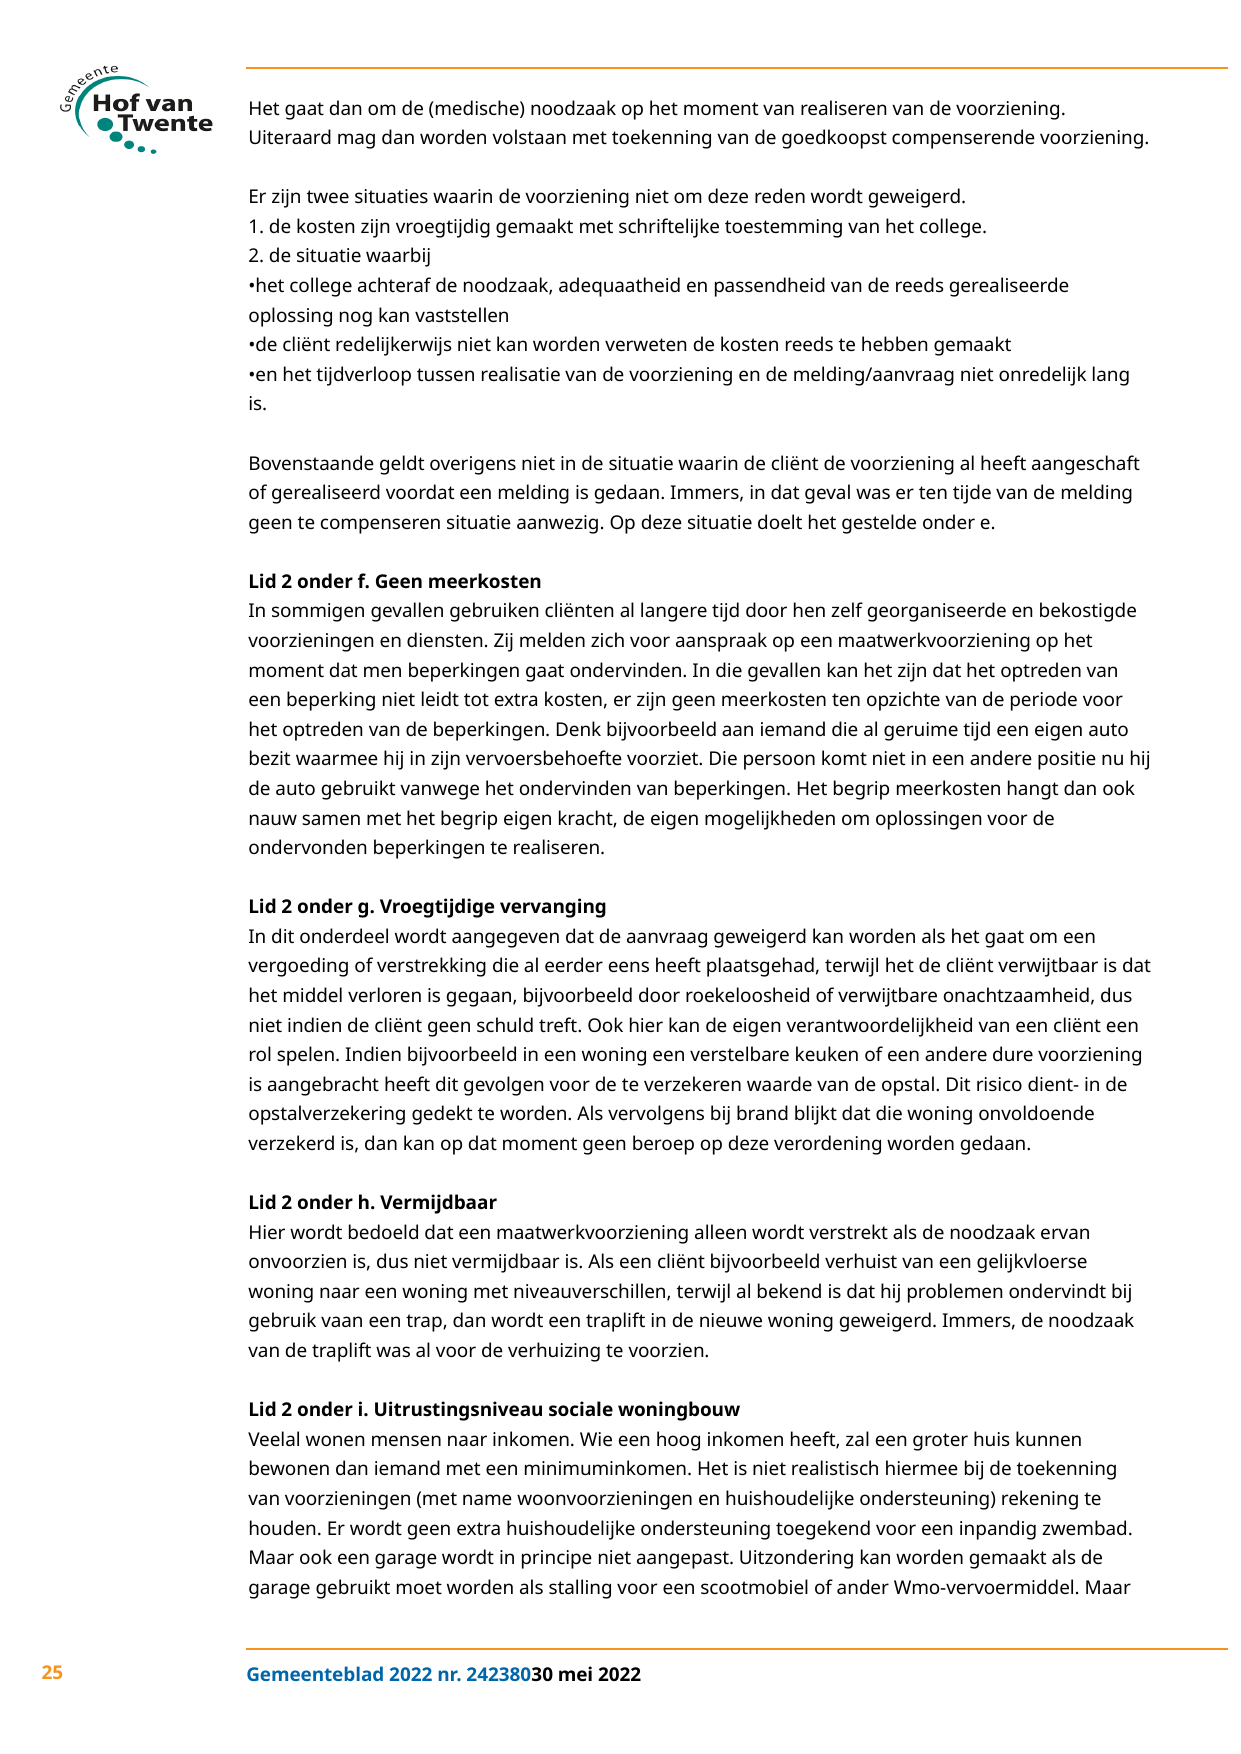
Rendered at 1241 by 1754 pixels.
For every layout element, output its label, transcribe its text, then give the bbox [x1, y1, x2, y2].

text Het gaat dan om de (medische) noodzaak op het moment van realiseren van de voorziening. Uiteraard mag dan worden volstaan met toekenning van de goedkoopst compenserende voorziening. [248, 95, 1152, 150]
picture [41, 47, 231, 172]
text Bovenstaande geldt overigens niet in de situatie waarin de cliënt de voorziening al heeft aangeschaft of gerealiseerd voordat een melding is gedaan. Immers, in dat geval was er ten tijde van de melding geen te compenseren situatie aanwezig. Op deze situatie doelt het gestelde onder e. [248, 450, 1152, 535]
text •het college achteraf de noodzaak, adequaatheid en passendheid van de reeds gerealiseerde oplossing nog kan vaststellen [248, 272, 1152, 328]
text In dit onderdeel wordt aangegeven dat de aanvraag geweigerd kan worden als het gaat om een vergoeding of verstrekking die al eerder eens heeft plaatsgehad, terwijl het de cliënt verwijtbaar is dat het middel verloren is gegaan, bijvoorbeeld door roekeloosheid of verwijtbare onachtzaamheid, dus niet indien de cliënt geen schuld treft. Ook hier kan de eigen verantwoordelijkheid van een cliënt een rol spelen. Indien bijvoorbeeld in een woning een verstelbare keuken of een andere dure voorziening is aangebracht heeft dit gevolgen voor de te verzekeren waarde van de opstal. Dit risico dient- in de opstalverzekering gedekt te worden. Als vervolgens bij brand blijkt dat die woning onvoldoende verzekerd is, dan kan op dat moment geen beroep op deze verordening worden gedaan. [248, 923, 1152, 1156]
text In sommigen gevallen gebruiken cliënten al langere tijd door hen zelf georganiseerde en bekostigde voorzieningen en diensten. Zij melden zich voor aanspraak op een maatwerkvoorziening op het moment dat men beperkingen gaat ondervinden. In die gevallen kan het zijn dat het optreden van een beperking niet leidt tot extra kosten, er zijn geen meerkosten ten opzichte van de periode voor het optreden van de beperkingen. Denk bijvoorbeeld aan iemand die al geruime tijd een eigen auto bezit waarmee hij in zijn vervoersbehoefte voorziet. Die persoon komt niet in een andere positie nu hij de auto gebruikt vanwege het ondervinden van beperkingen. Het begrip meerkosten hangt dan ook nauw samen met het begrip eigen kracht, de eigen mogelijkheden om oplossingen voor de ondervonden beperkingen te realiseren. [248, 598, 1152, 860]
text Er zijn twee situaties waarin de voorziening niet om deze reden wordt geweigerd. [248, 183, 1152, 209]
text Lid 2 onder h. Vermijdbaar [248, 1189, 1152, 1215]
text •en het tijdverloop tussen realisatie van de voorziening en de melding/aanvraag niet onredelijk lang is. [248, 361, 1152, 416]
text 1. de kosten zijn vroegtijdig gemaakt met schriftelijke toestemming van het college. [248, 213, 1152, 239]
text •de cliënt redelijkerwijs niet kan worden verweten de kosten reeds te hebben gemaakt [248, 331, 1152, 357]
text 2. de situatie waarbij [248, 243, 1152, 268]
text Lid 2 onder i. Uitrustingsniveau sociale woningbouw [248, 1396, 1152, 1422]
text Hier wordt bedoeld dat een maatwerkvoorziening alleen wordt verstrekt als de noodzaak ervan onvoorzien is, dus niet vermijdbaar is. Als een cliënt bijvoorbeeld verhuist van een gelijkvloerse woning naar een woning met niveauverschillen, terwijl al bekend is dat hij problemen ondervindt bij gebruik vaan een trap, dan wordt een traplift in de nieuwe woning geweigerd. Immers, de noodzaak van de traplift was al voor de verhuizing te voorzien. [248, 1219, 1152, 1363]
text Lid 2 onder f. Geen meerkosten [248, 568, 1152, 594]
text Lid 2 onder g. Vroegtijdige vervanging [248, 893, 1152, 919]
text Veelal wonen mensen naar inkomen. Wie een hoog inkomen heeft, zal een groter huis kunnen bewonen dan iemand met een minimuminkomen. Het is niet realistisch hiermee bij de toekenning van voorzieningen (met name woonvoorzieningen en huishoudelijke ondersteuning) rekening te houden. Er wordt geen extra huishoudelijke ondersteuning toegekend voor een inpandig zwembad. Maar ook een garage wordt in principe niet aangepast. Uitzondering kan worden gemaakt als de garage gebruikt moet worden als stalling voor een scootmobiel of ander Wmo-vervoermiddel. Maar [248, 1426, 1152, 1600]
